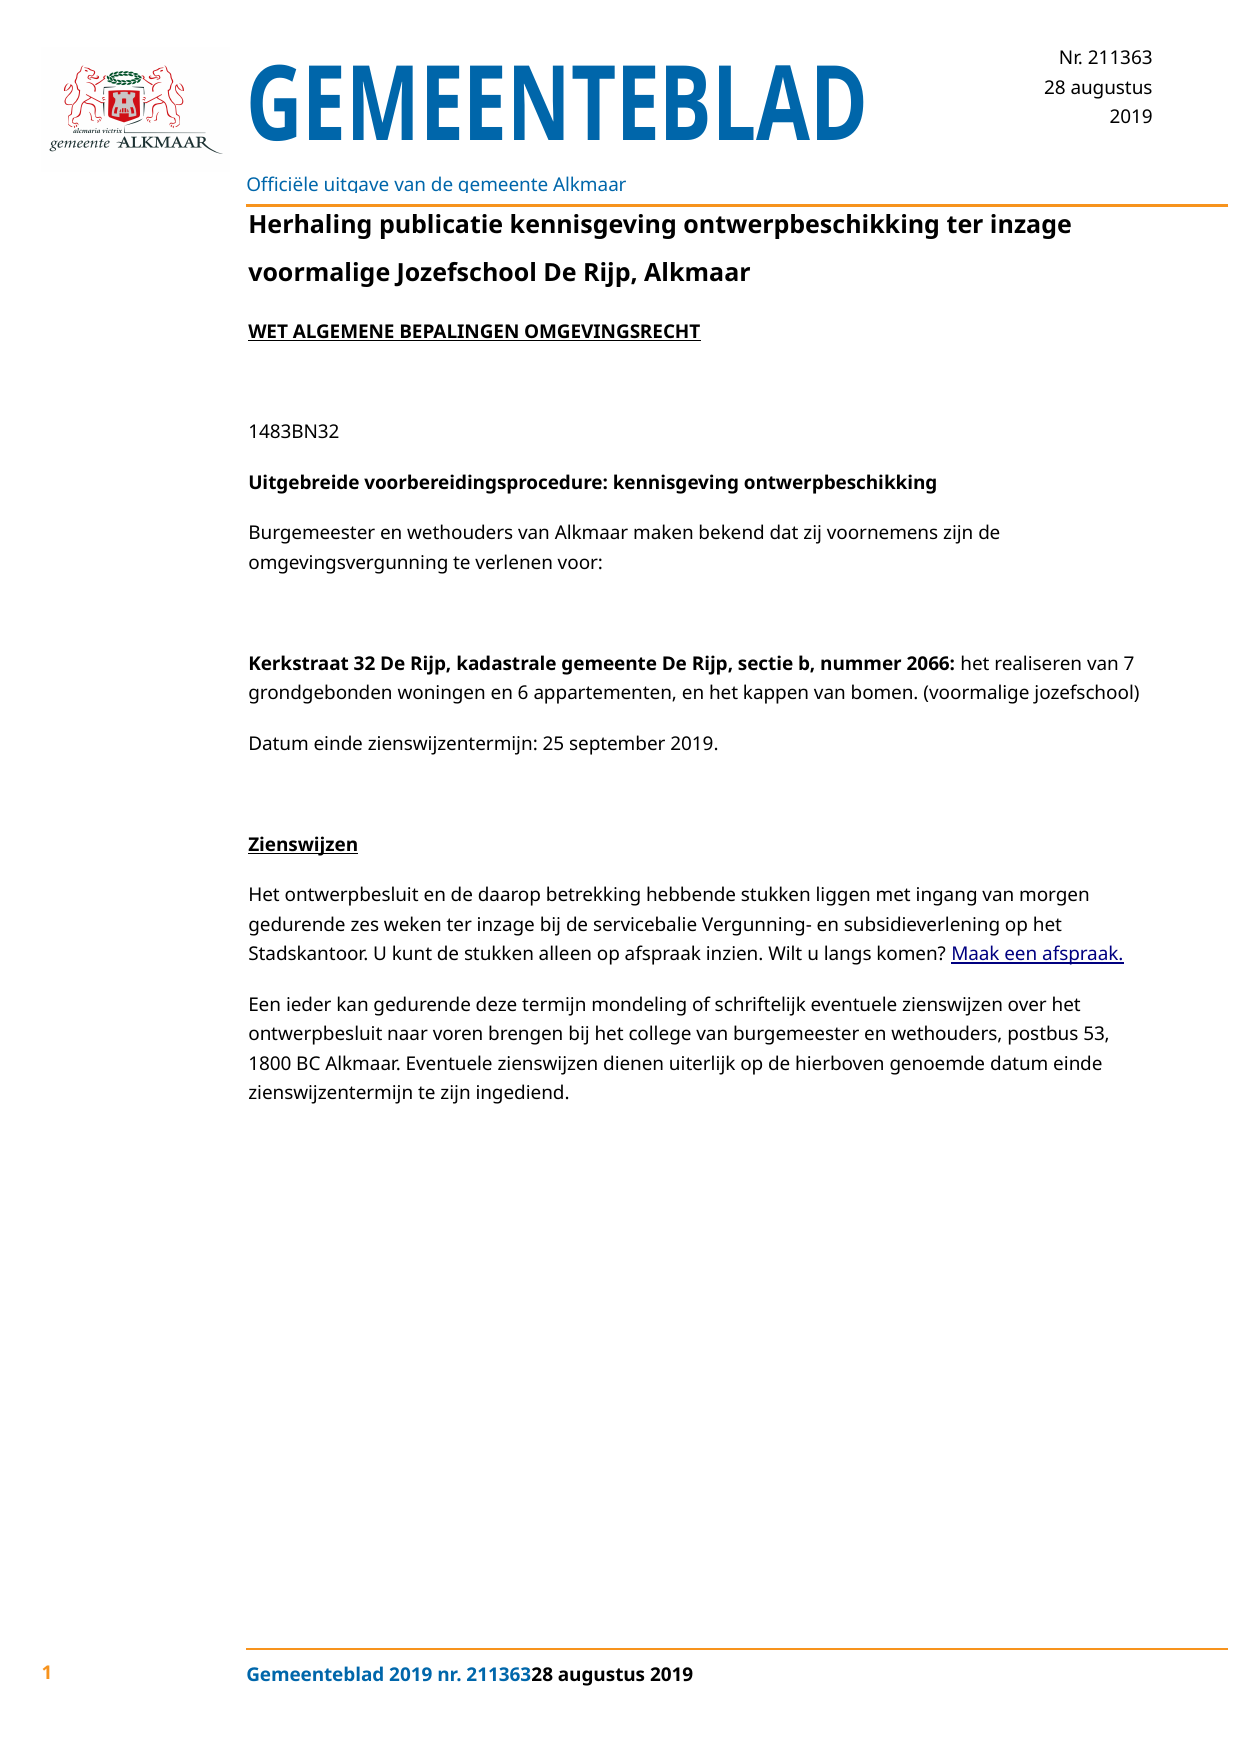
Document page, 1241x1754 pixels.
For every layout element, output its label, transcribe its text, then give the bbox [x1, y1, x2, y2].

text 1483BN32 [248, 419, 1152, 444]
text Het ontwerpbesluit en de daarop betrekking hebbende stukken liggen met ingang van morgen gedurende zes weken ter inzage bij de servicebalie Vergunning- en subsidieverlening op het Stadskantoor. U kunt de stukken alleen op afspraak inzien. Wilt u langs komen? Maak een afspraak. [248, 881, 1152, 966]
text Datum einde zienswijzentermijn: 25 september 2019. [248, 730, 1152, 756]
text Kerkstraat 32 De Rijp, kadastrale gemeente De Rijp, sectie b, nummer 2066: het realiseren van 7 grondgebonden woningen en 6 appartementen, en het kappen van bomen. (voormalige jozefschool) [248, 650, 1152, 705]
text Uitgebreide voorbereidingsprocedure: kennisgeving ontwerpbeschikking [248, 469, 1152, 495]
text Burgemeester en wethouders van Alkmaar maken bekend dat zij voornemens zijn de omgevingsvergunning te verlenen voor: [248, 519, 1152, 575]
text WET ALGEMENE BEPALINGEN OMGEVINGSRECHT [248, 318, 1152, 344]
text Herhaling publicatie kennisgeving ontwerpbeschikking ter inzage voormalige Jozefschool De Rijp, Alkmaar [248, 207, 1152, 288]
picture [41, 47, 231, 172]
text Zienswijzen [248, 831, 1152, 857]
text Een ieder kan gedurende deze termijn mondeling of schriftelijk eventuele zienswijzen over het ontwerpbesluit naar voren brengen bij het college van burgemeester en wethouders, postbus 53, 1800 BC Alkmaar. Eventuele zienswijzen dienen uiterlijk op de hierboven genoemde datum einde zienswijzentermijn te zijn ingediend. [248, 991, 1152, 1105]
